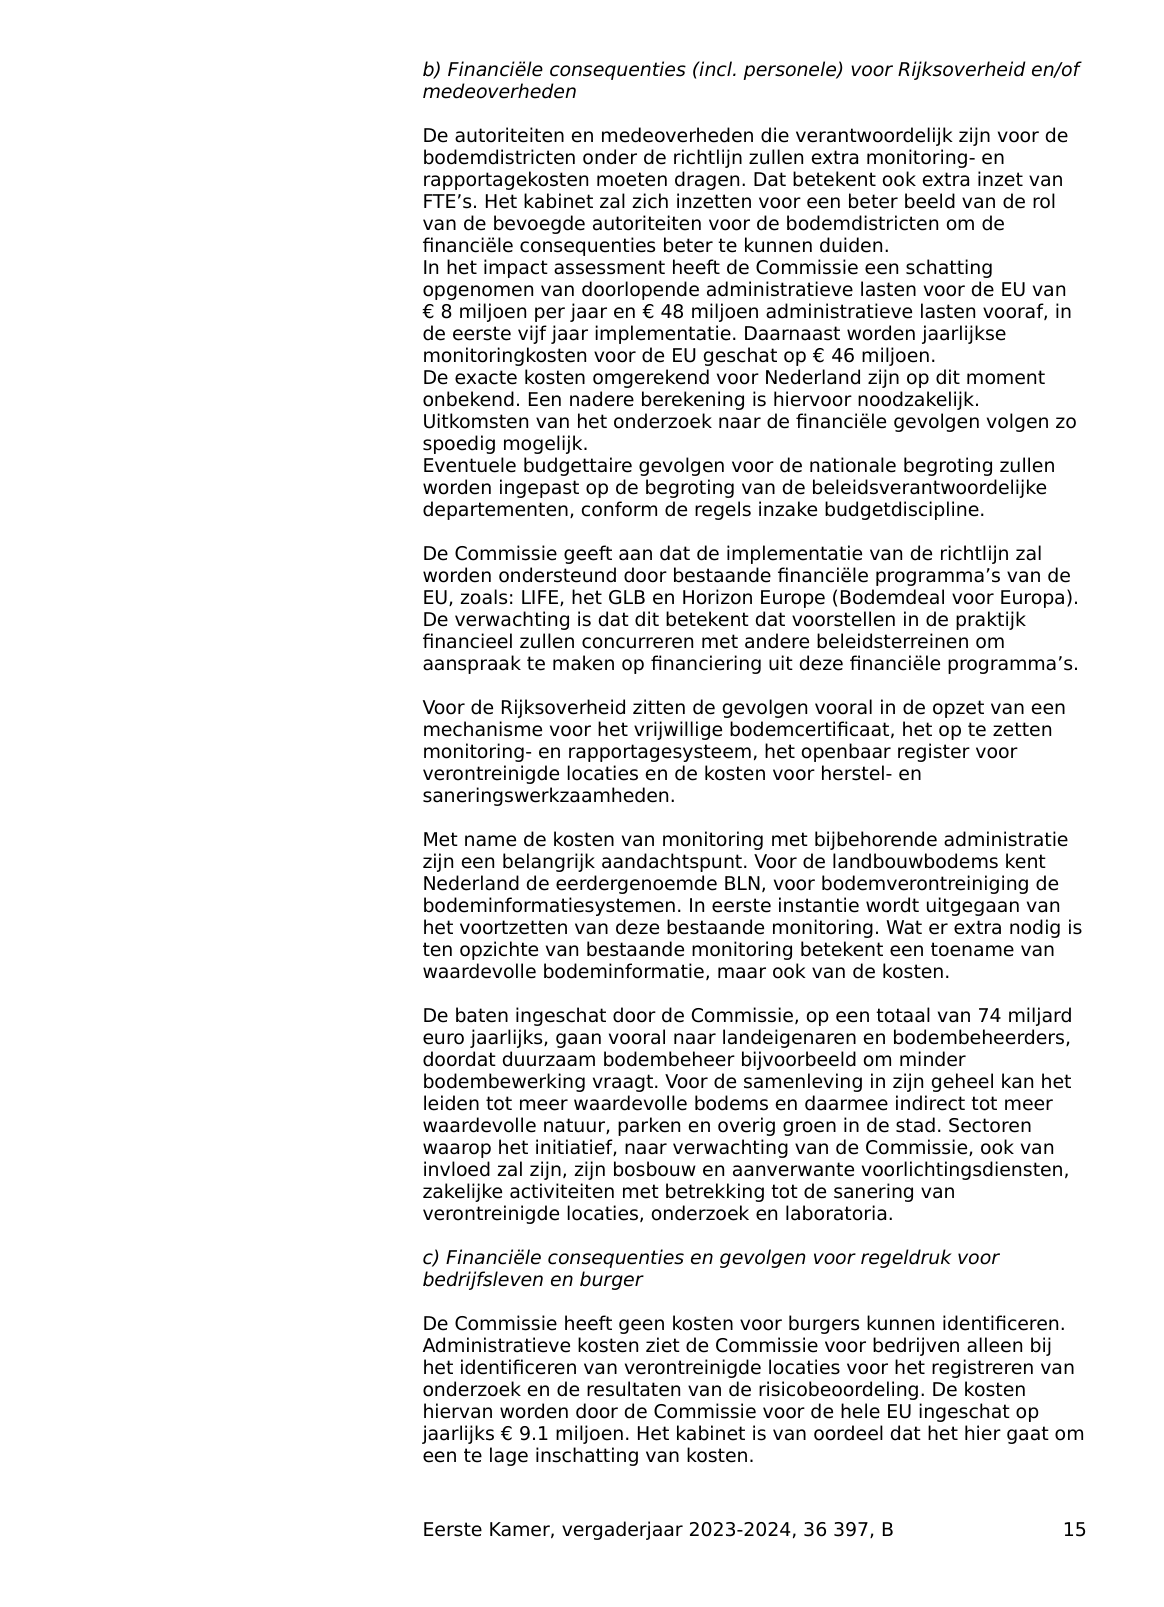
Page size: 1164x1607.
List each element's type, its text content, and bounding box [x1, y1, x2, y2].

text Eventuele budgettaire gevolgen voor de nationale begroting zullen worden ingepast op de begroting van de beleidsverantwoordelijke departementen, conform de regels inzake budgetdiscipline. [422, 455, 1087, 521]
subtitle c) Financiële consequenties en gevolgen voor regeldruk voor bedrijfsleven en burger [422, 1247, 1087, 1291]
text Voor de Rijksoverheid zitten de gevolgen vooral in de opzet van een mechanisme voor het vrijwillige bodemcertificaat, het op te zetten monitoring- en rapportagesysteem, het openbaar register voor verontreinigde locaties en de kosten voor herstel- en saneringswerkzaamheden. [422, 697, 1087, 807]
text In het impact assessment heeft de Commissie een schatting opgenomen van doorlopende administratieve lasten voor de EU van € 8 miljoen per jaar en € 48 miljoen administratieve lasten vooraf, in de eerste vijf jaar implementatie. Daarnaast worden jaarlijkse monitoringkosten voor de EU geschat op € 46 miljoen. [422, 257, 1087, 367]
text Met name de kosten van monitoring met bijbehorende administratie zijn een belangrijk aandachtspunt. Voor de landbouwbodems kent Nederland de eerdergenoemde BLN, voor bodemverontreiniging de bodeminformatiesystemen. In eerste instantie wordt uitgegaan van het voortzetten van deze bestaande monitoring. Wat er extra nodig is ten opzichte van bestaande monitoring betekent een toename van waardevolle bodeminformatie, maar ook van de kosten. [422, 829, 1087, 983]
text De baten ingeschat door de Commissie, op een totaal van 74 miljard euro jaarlijks, gaan vooral naar landeigenaren en bodembeheerders, doordat duurzaam bodembeheer bijvoorbeeld om minder bodembewerking vraagt. Voor de samenleving in zijn geheel kan het leiden tot meer waardevolle bodems en daarmee indirect tot meer waardevolle natuur, parken en overig groen in de stad. Sectoren waarop het initiatief, naar verwachting van de Commissie, ook van invloed zal zijn, zijn bosbouw en aanverwante voorlichtingsdiensten, zakelijke activiteiten met betrekking tot de sanering van verontreinigde locaties, onderzoek en laboratoria. [422, 1005, 1087, 1225]
text De Commissie heeft geen kosten voor burgers kunnen identificeren. Administratieve kosten ziet de Commissie voor bedrijven alleen bij het identificeren van verontreinigde locaties voor het registreren van onderzoek en de resultaten van de risicobeoordeling. De kosten hiervan worden door de Commissie voor de hele EU ingeschat op jaarlijks € 9.1 miljoen. Het kabinet is van oordeel dat het hier gaat om een te lage inschatting van kosten. [422, 1313, 1087, 1467]
text De autoriteiten en medeoverheden die verantwoordelijk zijn voor de bodemdistricten onder de richtlijn zullen extra monitoring- en rapportagekosten moeten dragen. Dat betekent ook extra inzet van FTE’s. Het kabinet zal zich inzetten voor een beter beeld van de rol van de bevoegde autoriteiten voor de bodemdistricten om de financiële consequenties beter te kunnen duiden. [422, 125, 1087, 257]
text De Commissie geeft aan dat de implementatie van de richtlijn zal worden ondersteund door bestaande financiële programma’s van de EU, zoals: LIFE, het GLB en Horizon Europe (Bodemdeal voor Europa). De verwachting is dat dit betekent dat voorstellen in de praktijk financieel zullen concurreren met andere beleidsterreinen om aanspraak te maken op financiering uit deze financiële programma’s. [422, 543, 1087, 675]
text De exacte kosten omgerekend voor Nederland zijn op dit moment onbekend. Een nadere berekening is hiervoor noodzakelijk. Uitkomsten van het onderzoek naar de financiële gevolgen volgen zo spoedig mogelijk. [422, 367, 1087, 455]
subtitle b) Financiële consequenties (incl. personele) voor Rijksoverheid en/of medeoverheden [422, 59, 1087, 103]
